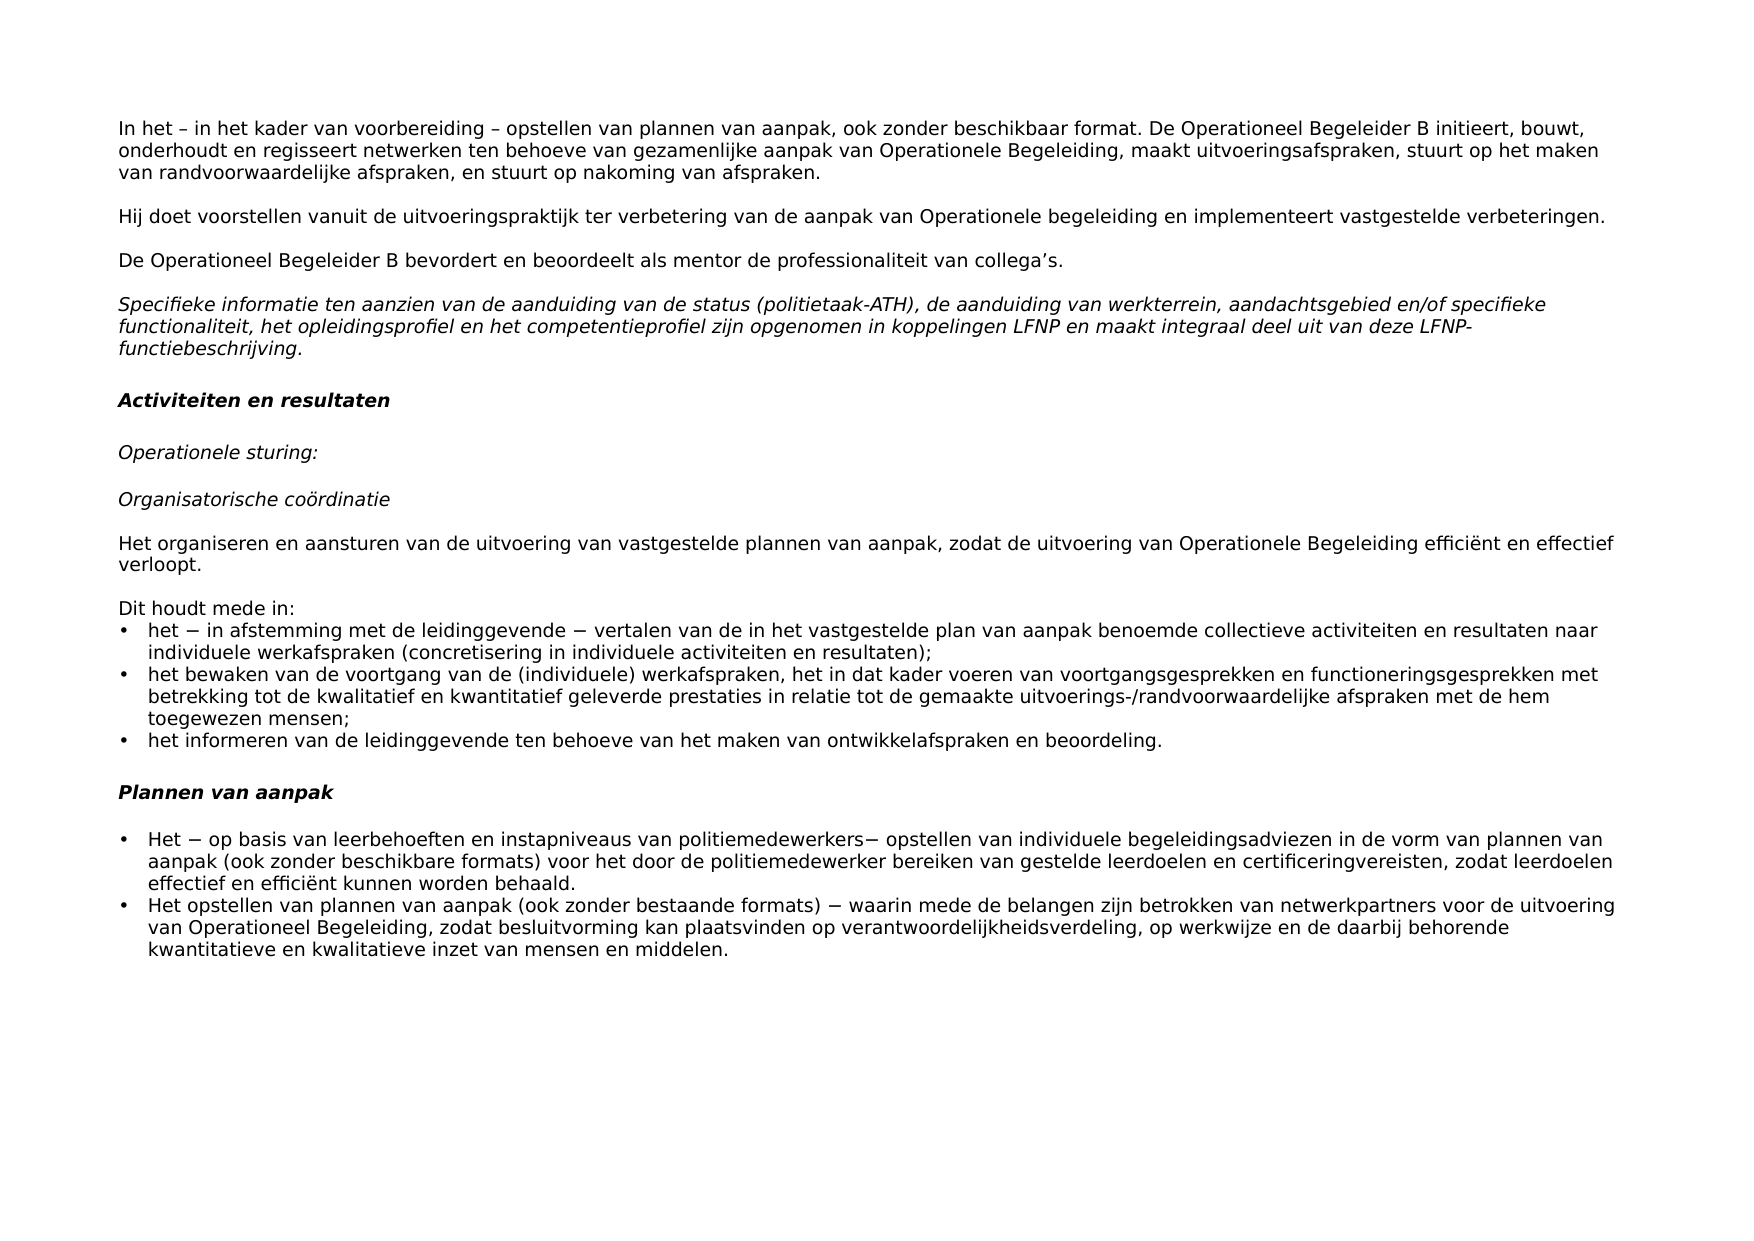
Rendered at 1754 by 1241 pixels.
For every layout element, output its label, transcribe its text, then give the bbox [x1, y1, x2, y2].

text • het bewaken van de voortgang van de (individuele) werkafspraken, het in dat kader voeren van voortgangsgesprekken en functioneringsgesprekken met betrekking tot de kwalitatief en kwantitatief geleverde prestaties in relatie tot de gemaakte uitvoerings-/randvoorwaardelijke afspraken met de hem toegewezen mensen; [118, 664, 1636, 730]
text Hij doet voorstellen vanuit de uitvoeringspraktijk ter verbetering van de aanpak van Operationele begeleiding en implementeert vastgestelde verbeteringen. [118, 206, 1636, 228]
text Het organiseren en aansturen van de uitvoering van vastgestelde plannen van aanpak, zodat de uitvoering van Operationele Begeleiding efficiënt en effectief verloopt. [118, 532, 1636, 576]
subtitle Activiteiten en resultaten [118, 389, 1636, 412]
text • Het − op basis van leerbehoeften en instapniveaus van politiemedewerkers− opstellen van individuele begeleidingsadviezen in de vorm van plannen van aanpak (ook zonder beschikbare formats) voor het door de politiemedewerker bereiken van gestelde leerdoelen en certificeringvereisten, zodat leerdoelen effectief en efficiënt kunnen worden behaald. [118, 829, 1636, 895]
text • Het opstellen van plannen van aanpak (ook zonder bestaande formats) − waarin mede de belangen zijn betrokken van netwerkpartners voor de uitvoering van Operationeel Begeleiding, zodat besluitvorming kan plaatsvinden op verantwoordelijkheidsverdeling, op werkwijze en de daarbij behorende kwantitatieve en kwalitatieve inzet van mensen en middelen. [118, 895, 1636, 961]
text • het informeren van de leidinggevende ten behoeve van het maken van ontwikkelafspraken en beoordeling. [118, 730, 1636, 752]
text • het − in afstemming met de leidinggevende − vertalen van de in het vastgestelde plan van aanpak benoemde collectieve activiteiten en resultaten naar individuele werkafspraken (concretisering in individuele activiteiten en resultaten); [118, 620, 1636, 664]
subtitle Organisatorische coördinatie [118, 488, 1636, 511]
text Specifieke informatie ten aanzien van de aanduiding van de status (politietaak-ATH), de aanduiding van werkterrein, aandachtsgebied en/of specifieke functionaliteit, het opleidingsprofiel en het competentieprofiel zijn opgenomen in koppelingen LFNP en maakt integraal deel uit van deze LFNP-functiebeschrijving. [118, 294, 1636, 359]
text De Operationeel Begeleider B bevordert en beoordeelt als mentor de professionaliteit van collega’s. [118, 250, 1636, 272]
subtitle Plannen van aanpak [118, 782, 1636, 804]
subtitle Operationele sturing: [118, 442, 1636, 463]
text In het – in het kader van voorbereiding – opstellen van plannen van aanpak, ook zonder beschikbaar format. De Operationeel Begeleider B initieert, bouwt, onderhoudt en regisseert netwerken ten behoeve van gezamenlijke aanpak van Operationele Begeleiding, maakt uitvoeringsafspraken, stuurt op het maken van randvoorwaardelijke afspraken, en stuurt op nakoming van afspraken. [118, 118, 1636, 184]
text Dit houdt mede in: [118, 598, 1636, 620]
